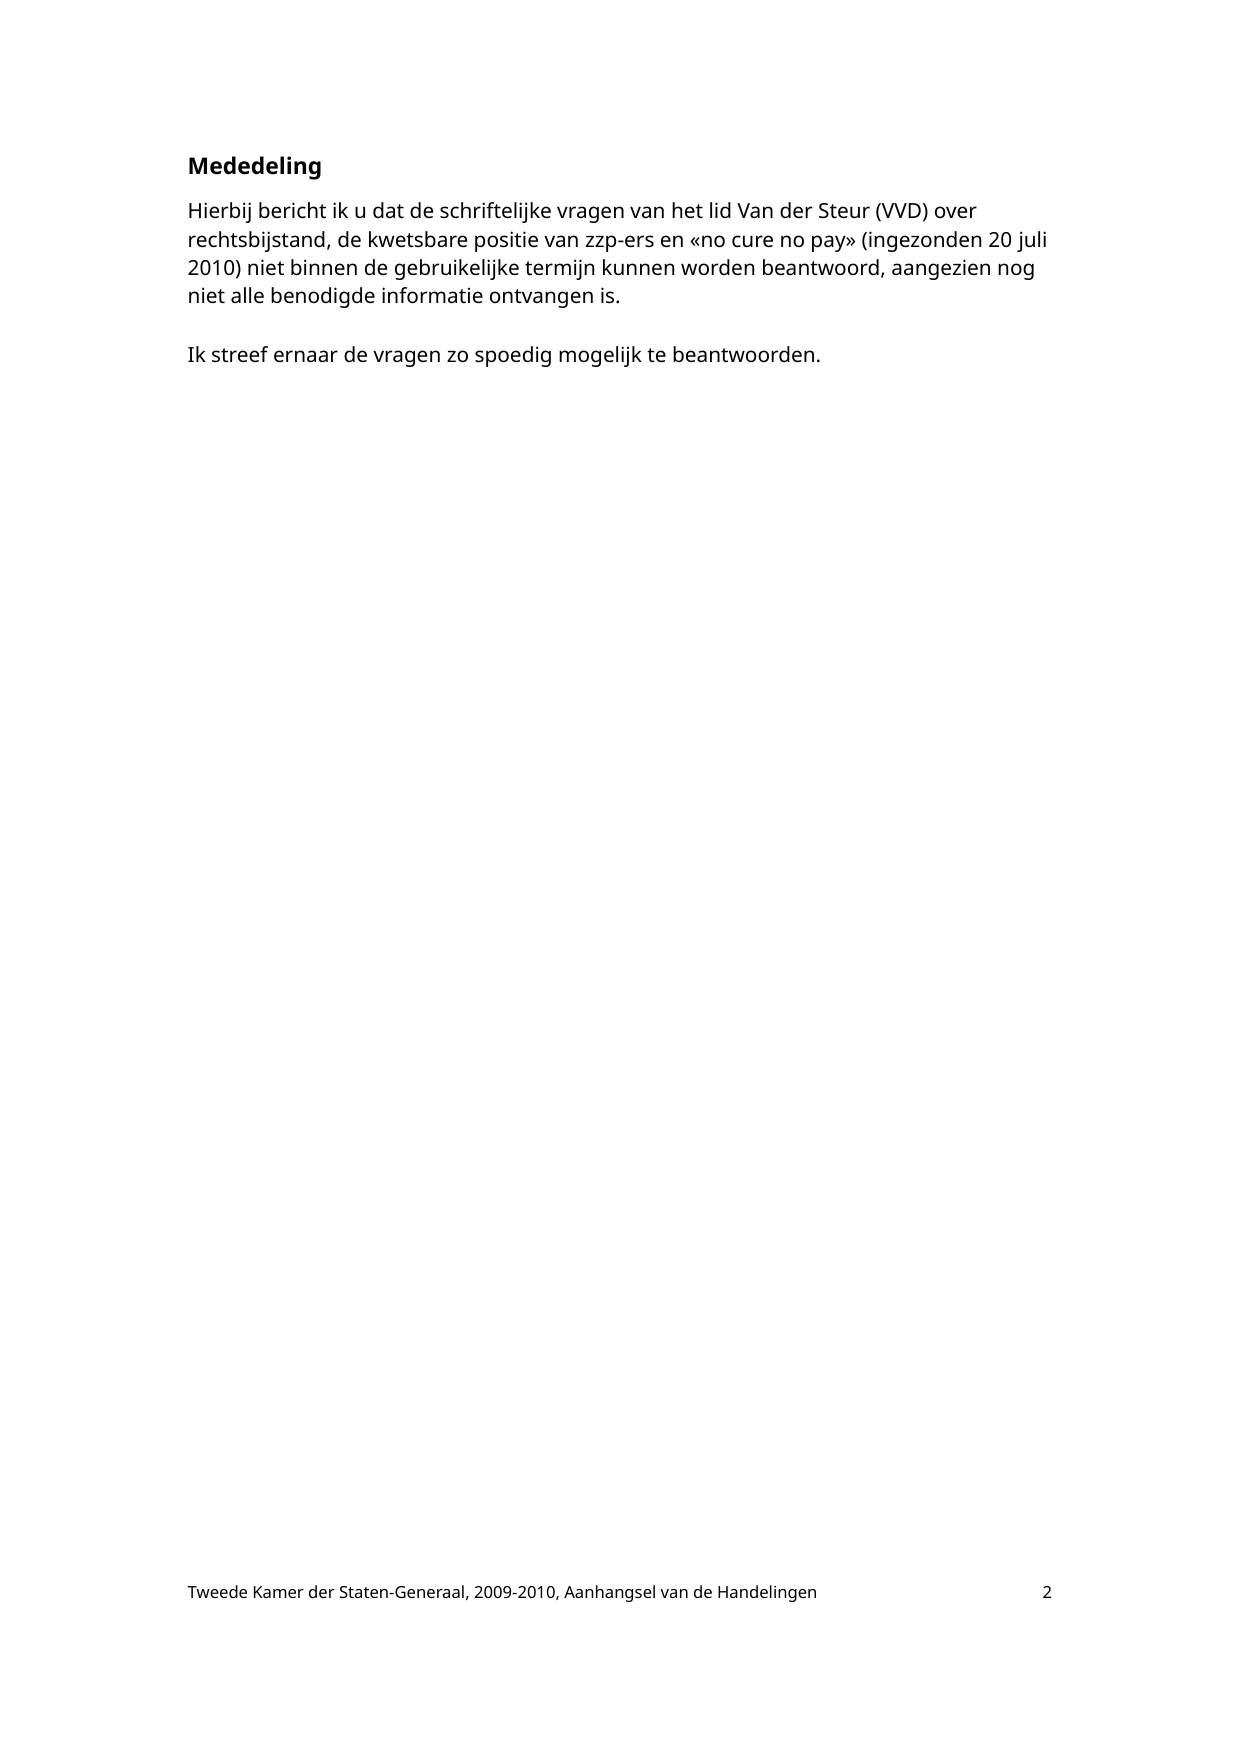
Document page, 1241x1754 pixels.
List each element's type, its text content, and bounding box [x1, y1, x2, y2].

text Ik streef ernaar de vragen zo spoedig mogelijk te beantwoorden. [187, 340, 1053, 368]
subtitle Mededeling [187, 150, 1053, 181]
text Hierbij bericht ik u dat de schriftelijke vragen van het lid Van der Steur (VVD) over rechtsbijstand, de kwetsbare positie van zzp-ers en «no cure no pay» (ingezonden 20 juli 2010) niet binnen de gebruikelijke termijn kunnen worden beantwoord, aangezien nog niet alle benodigde informatie ontvangen is. [187, 196, 1053, 310]
